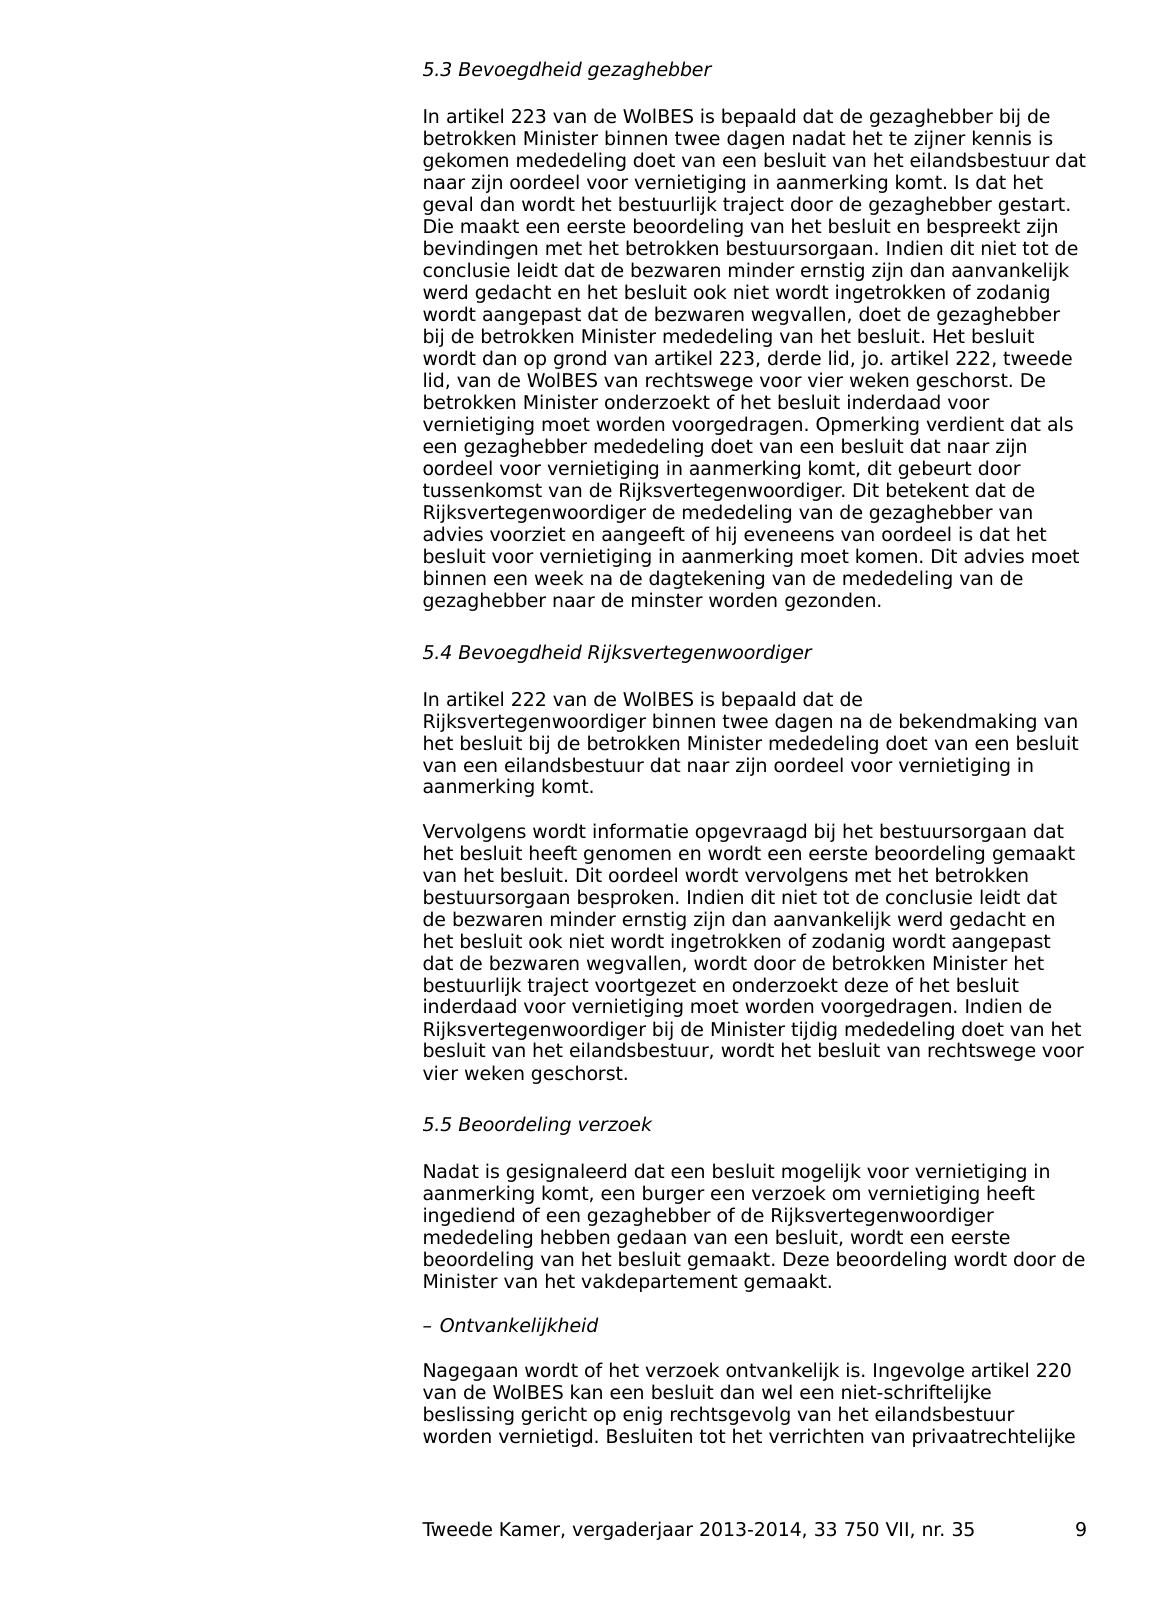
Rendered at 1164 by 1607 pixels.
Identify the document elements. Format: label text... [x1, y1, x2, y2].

subtitle 5.4 Bevoegdheid Rijksvertegenwoordiger [422, 642, 1087, 663]
subtitle – Ontvankelijkheid [422, 1315, 1087, 1337]
subtitle 5.3 Bevoegdheid gezaghebber [422, 59, 1087, 81]
text In artikel 222 van de WolBES is bepaald dat de Rijksvertegenwoordiger binnen twee dagen na de bekendmaking van het besluit bij de betrokken Minister mededeling doet van een besluit van een eilandsbestuur dat naar zijn oordeel voor vernietiging in aanmerking komt. [422, 688, 1087, 798]
subtitle 5.5 Beoordeling verzoek [422, 1114, 1087, 1136]
text Nagegaan wordt of het verzoek ontvankelijk is. Ingevolge artikel 220 van de WolBES kan een besluit dan wel een niet-schriftelijke beslissing gericht op enig rechtsgevolg van het eilandsbestuur worden vernietigd. Besluiten tot het verrichten van privaatrechtelijke [422, 1359, 1087, 1447]
text In artikel 223 van de WolBES is bepaald dat de gezaghebber bij de betrokken Minister binnen twee dagen nadat het te zijner kennis is gekomen mededeling doet van een besluit van het eilandsbestuur dat naar zijn oordeel voor vernietiging in aanmerking komt. Is dat het geval dan wordt het bestuurlijk traject door de gezaghebber gestart. Die maakt een eerste beoordeling van het besluit en bespreekt zijn bevindingen met het betrokken bestuursorgaan. Indien dit niet tot de conclusie leidt dat de bezwaren minder ernstig zijn dan aanvankelijk werd gedacht en het besluit ook niet wordt ingetrokken of zodanig wordt aangepast dat de bezwaren wegvallen, doet de gezaghebber bij de betrokken Minister mededeling van het besluit. Het besluit wordt dan op grond van artikel 223, derde lid, jo. artikel 222, tweede lid, van de WolBES van rechtswege voor vier weken geschorst. De betrokken Minister onderzoekt of het besluit inderdaad voor vernietiging moet worden voorgedragen. Opmerking verdient dat als een gezaghebber mededeling doet van een besluit dat naar zijn oordeel voor vernietiging in aanmerking komt, dit gebeurt door tussenkomst van de Rijksvertegenwoordiger. Dit betekent dat de Rijksvertegenwoordiger de mededeling van de gezaghebber van advies voorziet en aangeeft of hij eveneens van oordeel is dat het besluit voor vernietiging in aanmerking moet komen. Dit advies moet binnen een week na de dagtekening van de mededeling van de gezaghebber naar de minster worden gezonden. [422, 106, 1087, 612]
text Nadat is gesignaleerd dat een besluit mogelijk voor vernietiging in aanmerking komt, een burger een verzoek om vernietiging heeft ingediend of een gezaghebber of de Rijksvertegenwoordiger mededeling hebben gedaan van een besluit, wordt een eerste beoordeling van het besluit gemaakt. Deze beoordeling wordt door de Minister van het vakdepartement gemaakt. [422, 1161, 1087, 1293]
text Vervolgens wordt informatie opgevraagd bij het bestuursorgaan dat het besluit heeft genomen en wordt een eerste beoordeling gemaakt van het besluit. Dit oordeel wordt vervolgens met het betrokken bestuursorgaan besproken. Indien dit niet tot de conclusie leidt dat de bezwaren minder ernstig zijn dan aanvankelijk werd gedacht en het besluit ook niet wordt ingetrokken of zodanig wordt aangepast dat de bezwaren wegvallen, wordt door de betrokken Minister het bestuurlijk traject voortgezet en onderzoekt deze of het besluit inderdaad voor vernietiging moet worden voorgedragen. Indien de Rijksvertegenwoordiger bij de Minister tijdig mededeling doet van het besluit van het eilandsbestuur, wordt het besluit van rechtswege voor vier weken geschorst. [422, 821, 1087, 1084]
